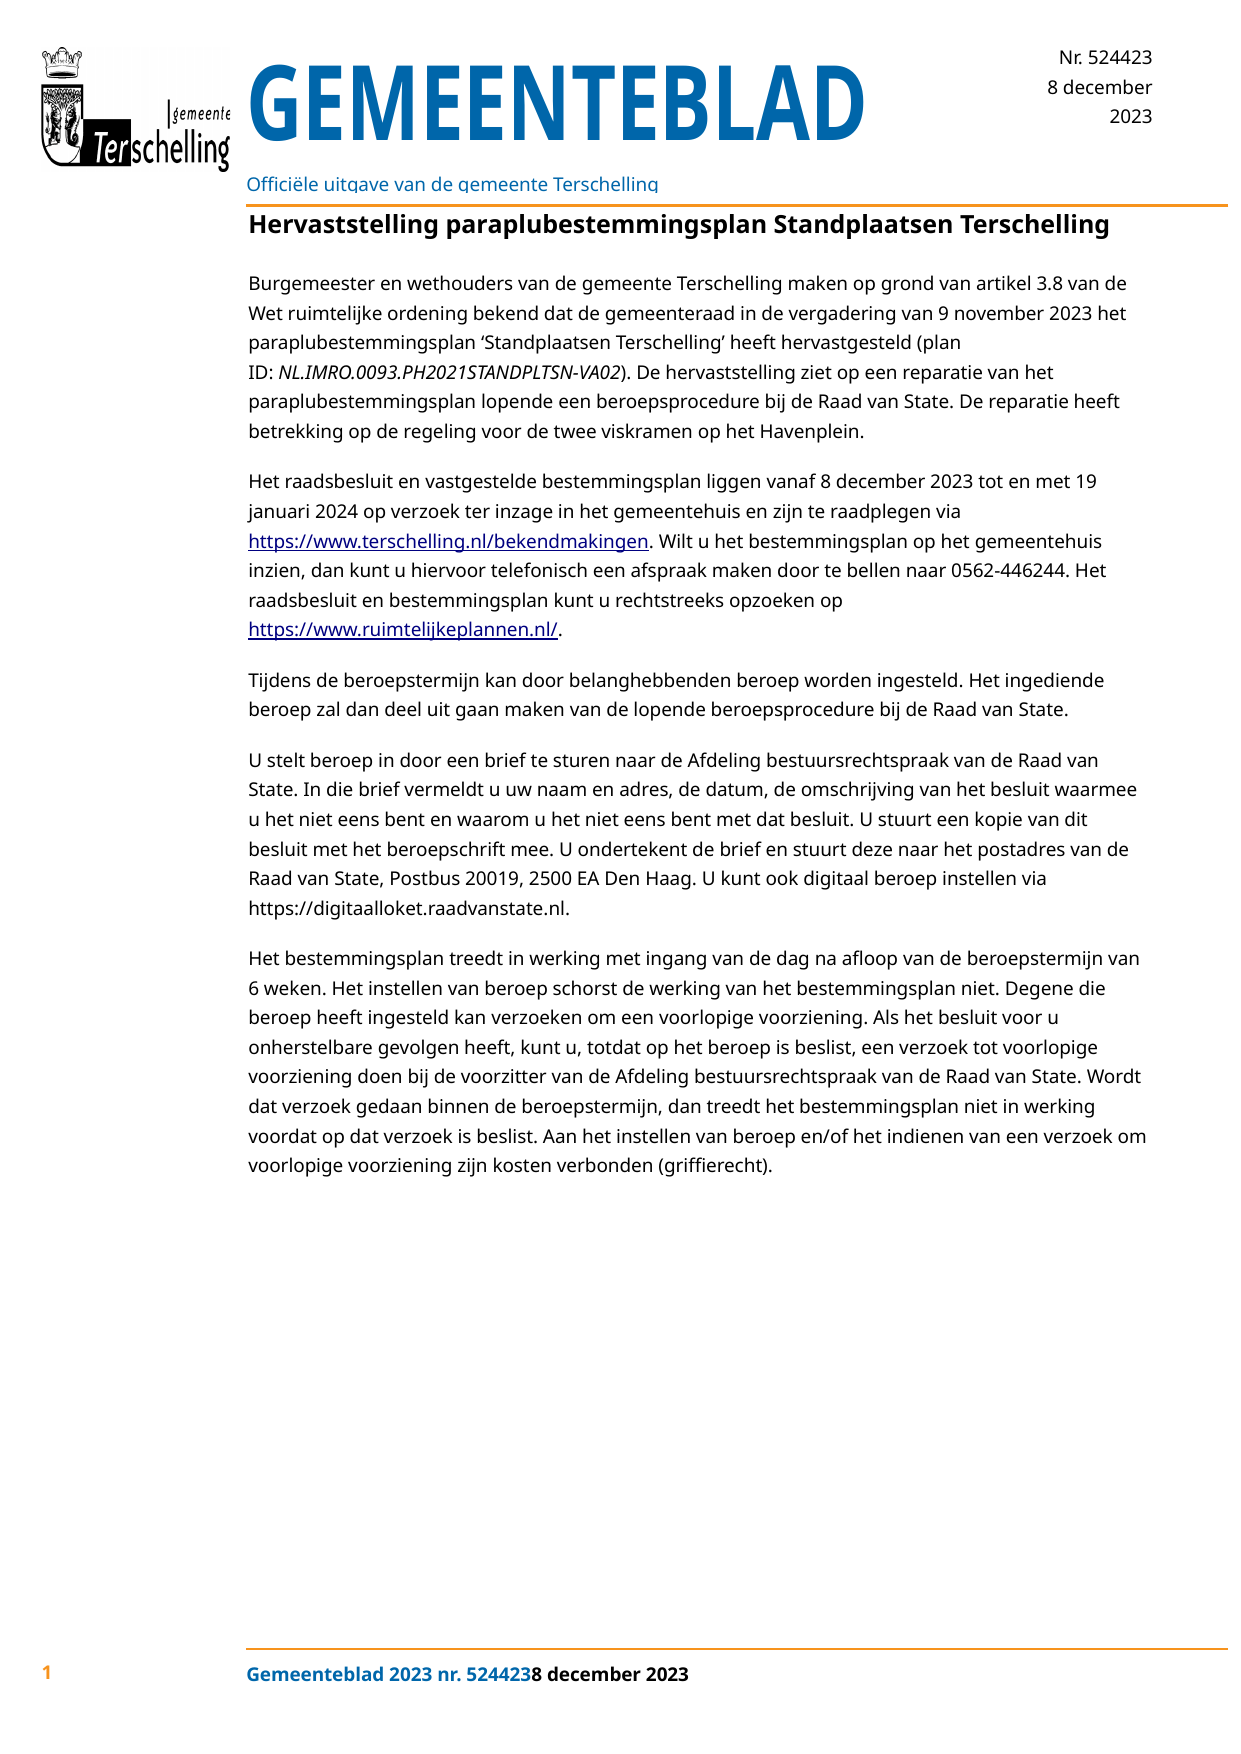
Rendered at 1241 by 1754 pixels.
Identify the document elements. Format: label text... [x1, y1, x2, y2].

text Het bestemmingsplan treedt in werking met ingang van de dag na afloop van de beroepstermijn van 6 weken. Het instellen van beroep schorst de werking van het bestemmingsplan niet. Degene die beroep heeft ingesteld kan verzoeken om een voorlopige voorziening. Als het besluit voor u onherstelbare gevolgen heeft, kunt u, totdat op het beroep is beslist, een verzoek tot voorlopige voorziening doen bij de voorzitter van de Afdeling bestuursrechtspraak van de Raad van State. Wordt dat verzoek gedaan binnen de beroepstermijn, dan treedt het bestemmingsplan niet in werking voordat op dat verzoek is beslist. Aan het instellen van beroep en/of het indienen van een verzoek om voorlopige voorziening zijn kosten verbonden (griffierecht). [248, 945, 1152, 1178]
picture [41, 47, 231, 172]
text U stelt beroep in door een brief te sturen naar de Afdeling bestuursrechtspraak van de Raad van State. In die brief vermeldt u uw naam en adres, de datum, de omschrijving van het besluit waarmee u het niet eens bent en waarom u het niet eens bent met dat besluit. U stuurt een kopie van dit besluit met het beroepschrift mee. U ondertekent de brief en stuurt deze naar het postadres van de Raad van State, Postbus 20019, 2500 EA Den Haag. U kunt ook digitaal beroep instellen via https://digitaalloket.raadvanstate.nl. [248, 747, 1152, 921]
text Tijdens de beroepstermijn kan door belanghebbenden beroep worden ingesteld. Het ingediende beroep zal dan deel uit gaan maken van de lopende beroepsprocedure bij de Raad van State. [248, 667, 1152, 722]
text Hervaststelling paraplubestemmingsplan Standplaatsen Terschelling [248, 207, 1152, 241]
text Burgemeester en wethouders van de gemeente Terschelling maken op grond van artikel 3.8 van de Wet ruimtelijke ordening bekend dat de gemeenteraad in de vergadering van 9 november 2023 het paraplubestemmingsplan ‘Standplaatsen Terschelling’ heeft hervastgesteld (plan ID: NL.IMRO.0093.PH2021STANDPLTSN-VA02). De hervaststelling ziet op een reparatie van het paraplubestemmingsplan lopende een beroepsprocedure bij de Raad van State. De reparatie heeft betrekking op de regeling voor de twee viskramen op het Havenplein. [248, 270, 1152, 444]
text Het raadsbesluit en vastgestelde bestemmingsplan liggen vanaf 8 december 2023 tot en met 19 januari 2024 op verzoek ter inzage in het gemeentehuis en zijn te raadplegen via https://www.terschelling.nl/bekendmakingen. Wilt u het bestemmingsplan op het gemeentehuis inzien, dan kunt u hiervoor telefonisch een afspraak maken door te bellen naar 0562-446244. Het raadsbesluit en bestemmingsplan kunt u rechtstreeks opzoeken op https://www.ruimtelijkeplannen.nl/. [248, 469, 1152, 642]
